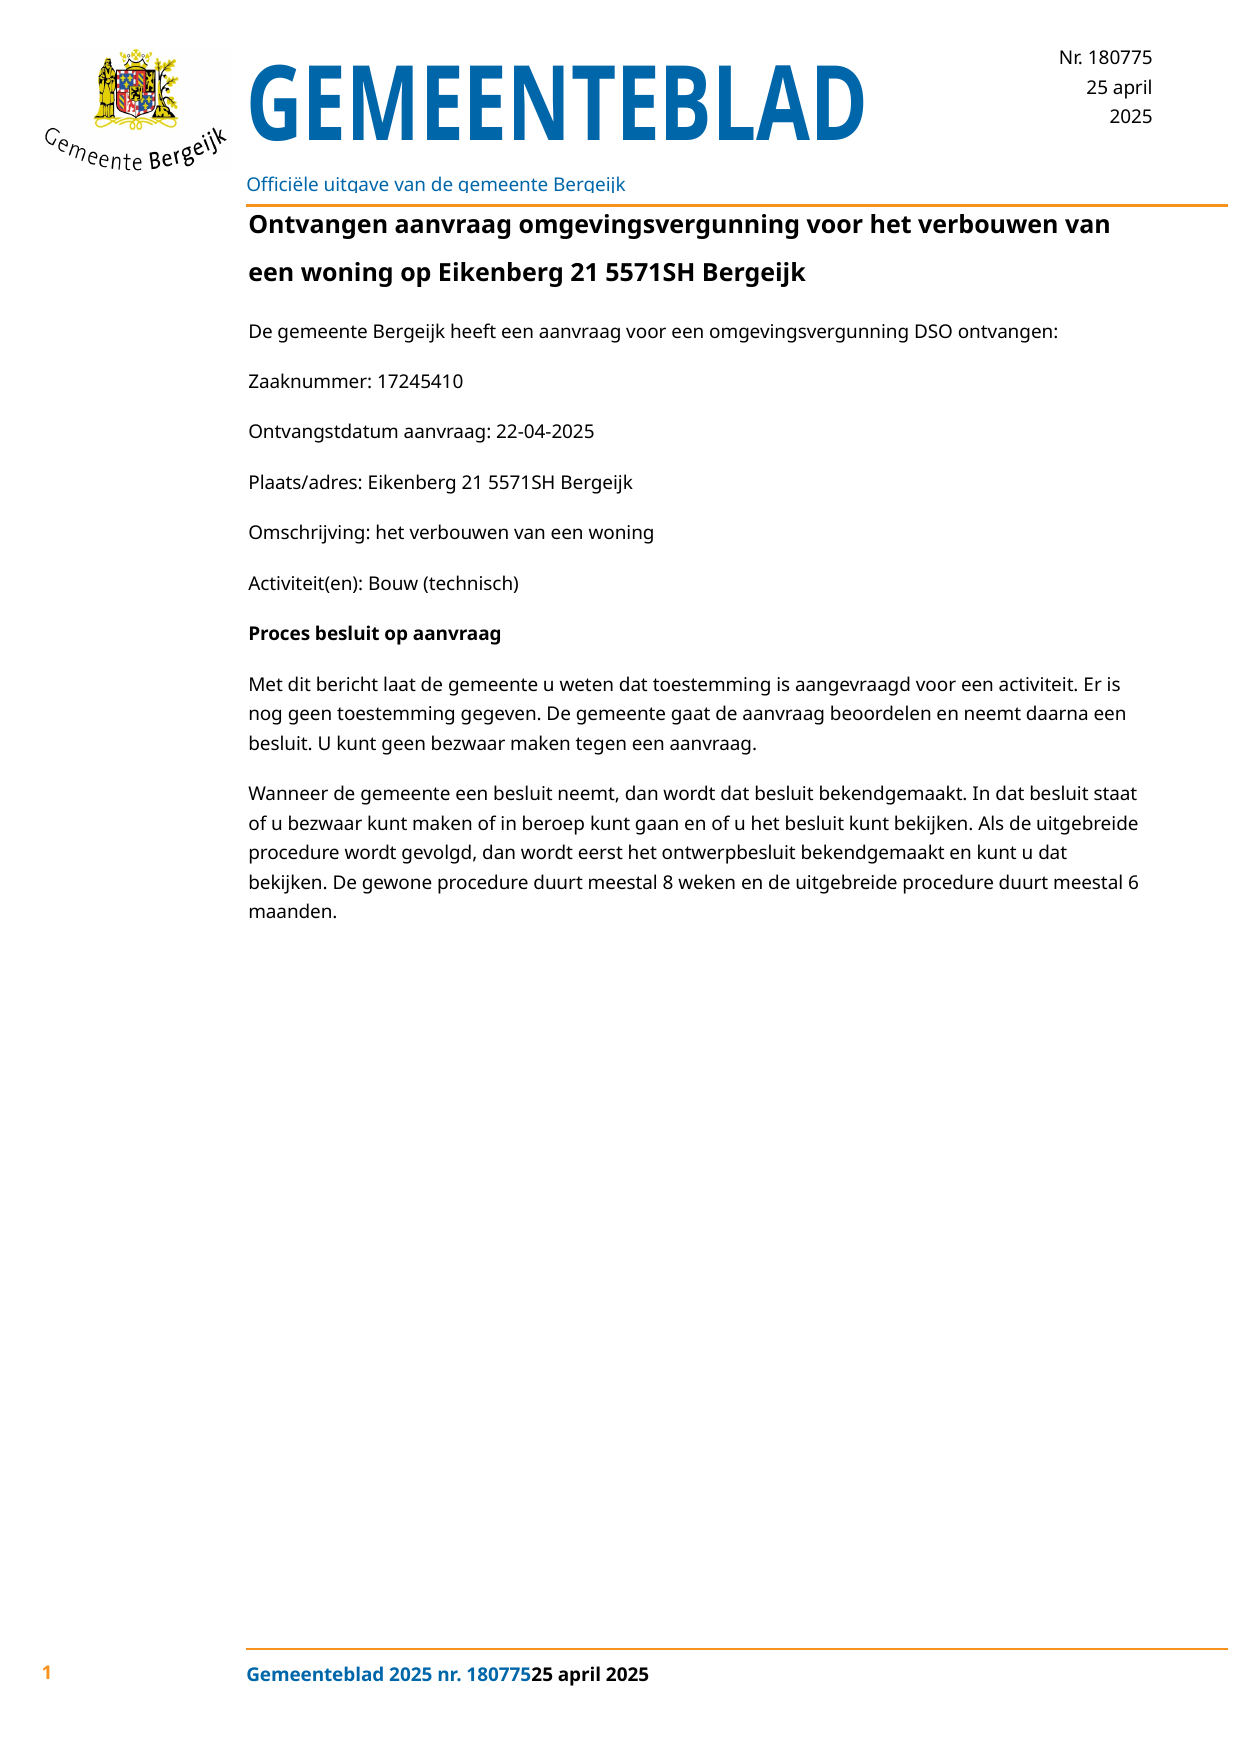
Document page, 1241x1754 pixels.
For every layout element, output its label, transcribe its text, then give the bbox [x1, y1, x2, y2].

text Plaats/adres: Eikenberg 21 5571SH Bergeijk [248, 469, 1152, 495]
picture [41, 47, 231, 172]
text Proces besluit op aanvraag [248, 620, 1152, 646]
text Ontvangstdatum aanvraag: 22-04-2025 [248, 419, 1152, 444]
text Ontvangen aanvraag omgevingsvergunning voor het verbouwen van een woning op Eikenberg 21 5571SH Bergeijk [248, 207, 1152, 288]
text Zaaknummer: 17245410 [248, 368, 1152, 394]
text De gemeente Bergeijk heeft een aanvraag voor een omgevingsvergunning DSO ontvangen: [248, 318, 1152, 344]
text Activiteit(en): Bouw (technisch) [248, 570, 1152, 596]
text Omschrijving: het verbouwen van een woning [248, 519, 1152, 545]
text Met dit bericht laat de gemeente u weten dat toestemming is aangevraagd voor een activiteit. Er is nog geen toestemming gegeven. De gemeente gaat de aanvraag beoordelen en neemt daarna een besluit. U kunt geen bezwaar maken tegen een aanvraag. [248, 671, 1152, 756]
text Wanneer de gemeente een besluit neemt, dan wordt dat besluit bekendgemaakt. In dat besluit staat of u bezwaar kunt maken of in beroep kunt gaan en of u het besluit kunt bekijken. Als de uitgebreide procedure wordt gevolgd, dan wordt eerst het ontwerpbesluit bekendgemaakt en kunt u dat bekijken. De gewone procedure duurt meestal 8 weken en de uitgebreide procedure duurt meestal 6 maanden. [248, 780, 1152, 924]
